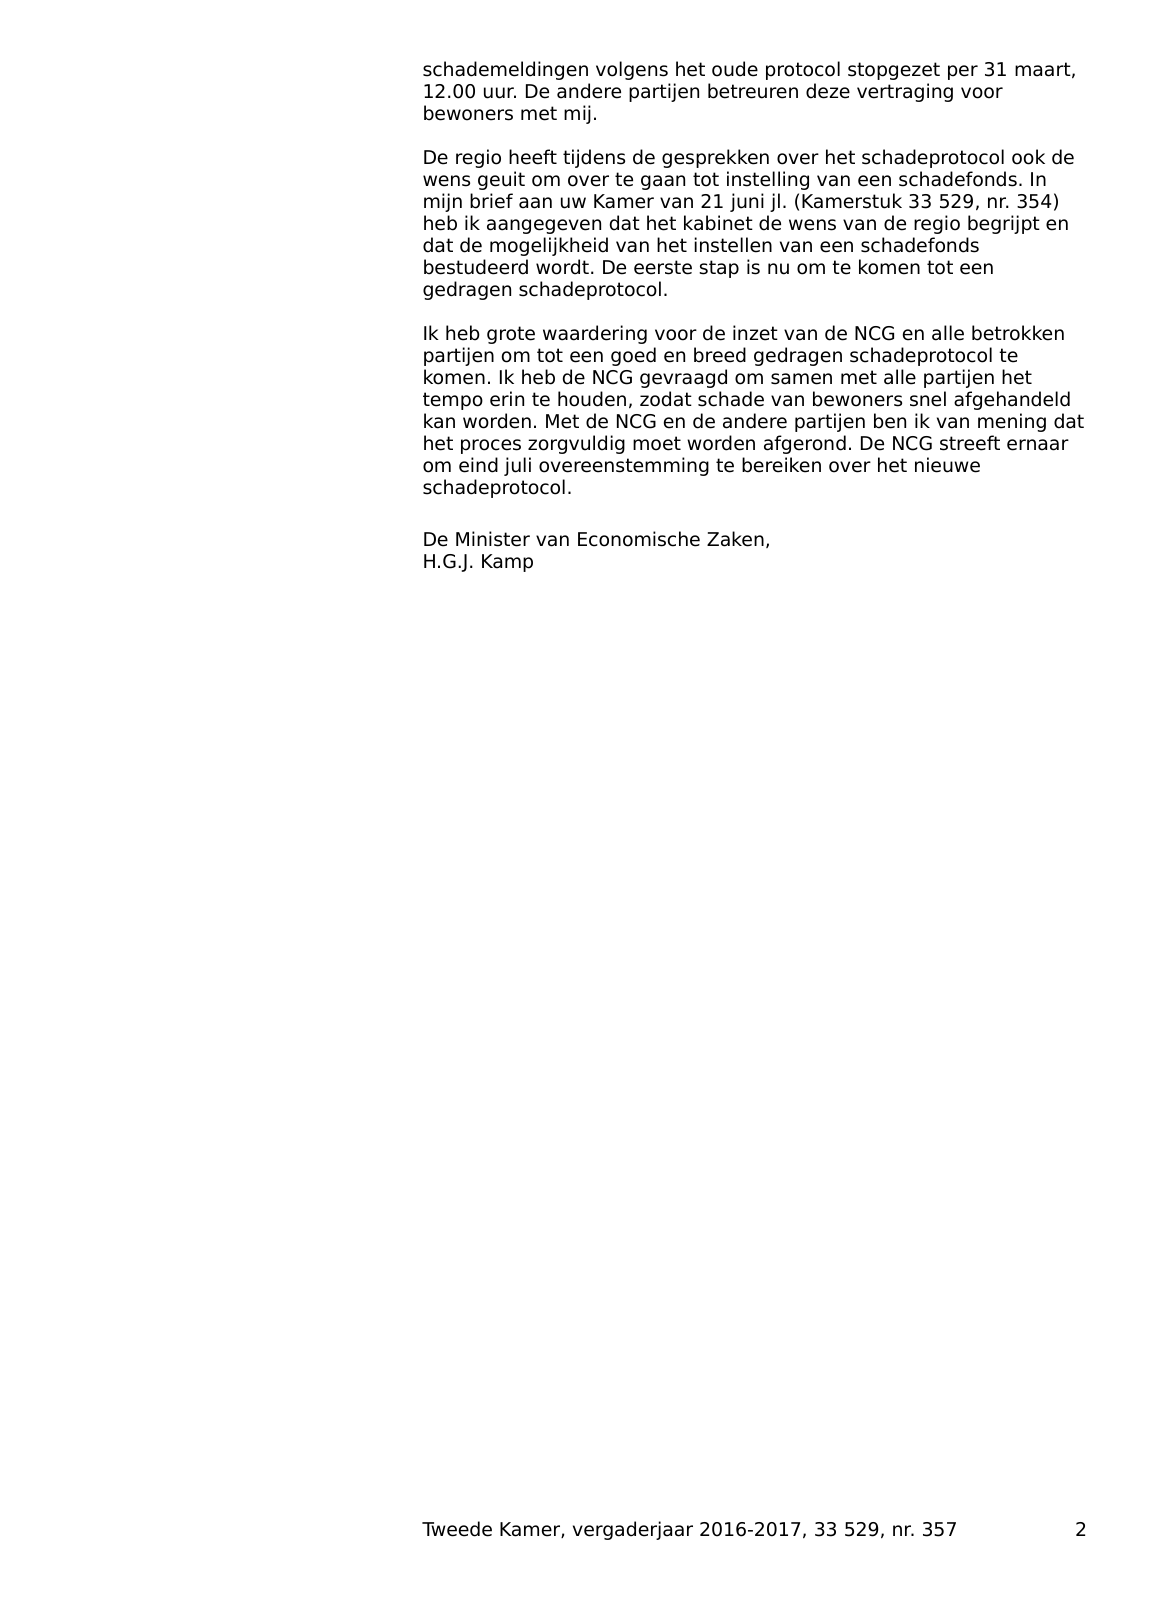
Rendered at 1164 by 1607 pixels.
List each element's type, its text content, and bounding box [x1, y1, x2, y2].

text De Minister van Economische Zaken, H.G.J. Kamp [422, 529, 1087, 573]
text De regio heeft tijdens de gesprekken over het schadeprotocol ook de wens geuit om over te gaan tot instelling van een schadefonds. In mijn brief aan uw Kamer van 21 juni jl. (Kamerstuk 33 529, nr. 354) heb ik aangegeven dat het kabinet de wens van de regio begrijpt en dat de mogelijkheid van het instellen van een schadefonds bestudeerd wordt. De eerste stap is nu om te komen tot een gedragen schadeprotocol. [422, 147, 1087, 301]
text Ik heb grote waardering voor de inzet van de NCG en alle betrokken partijen om tot een goed en breed gedragen schadeprotocol te komen. Ik heb de NCG gevraagd om samen met alle partijen het tempo erin te houden, zodat schade van bewoners snel afgehandeld kan worden. Met de NCG en de andere partijen ben ik van mening dat het proces zorgvuldig moet worden afgerond. De NCG streeft ernaar om eind juli overeenstemming te bereiken over het nieuwe schadeprotocol. [422, 323, 1087, 499]
text schademeldingen volgens het oude protocol stopgezet per 31 maart, 12.00 uur. De andere partijen betreuren deze vertraging voor bewoners met mij. [422, 59, 1087, 125]
